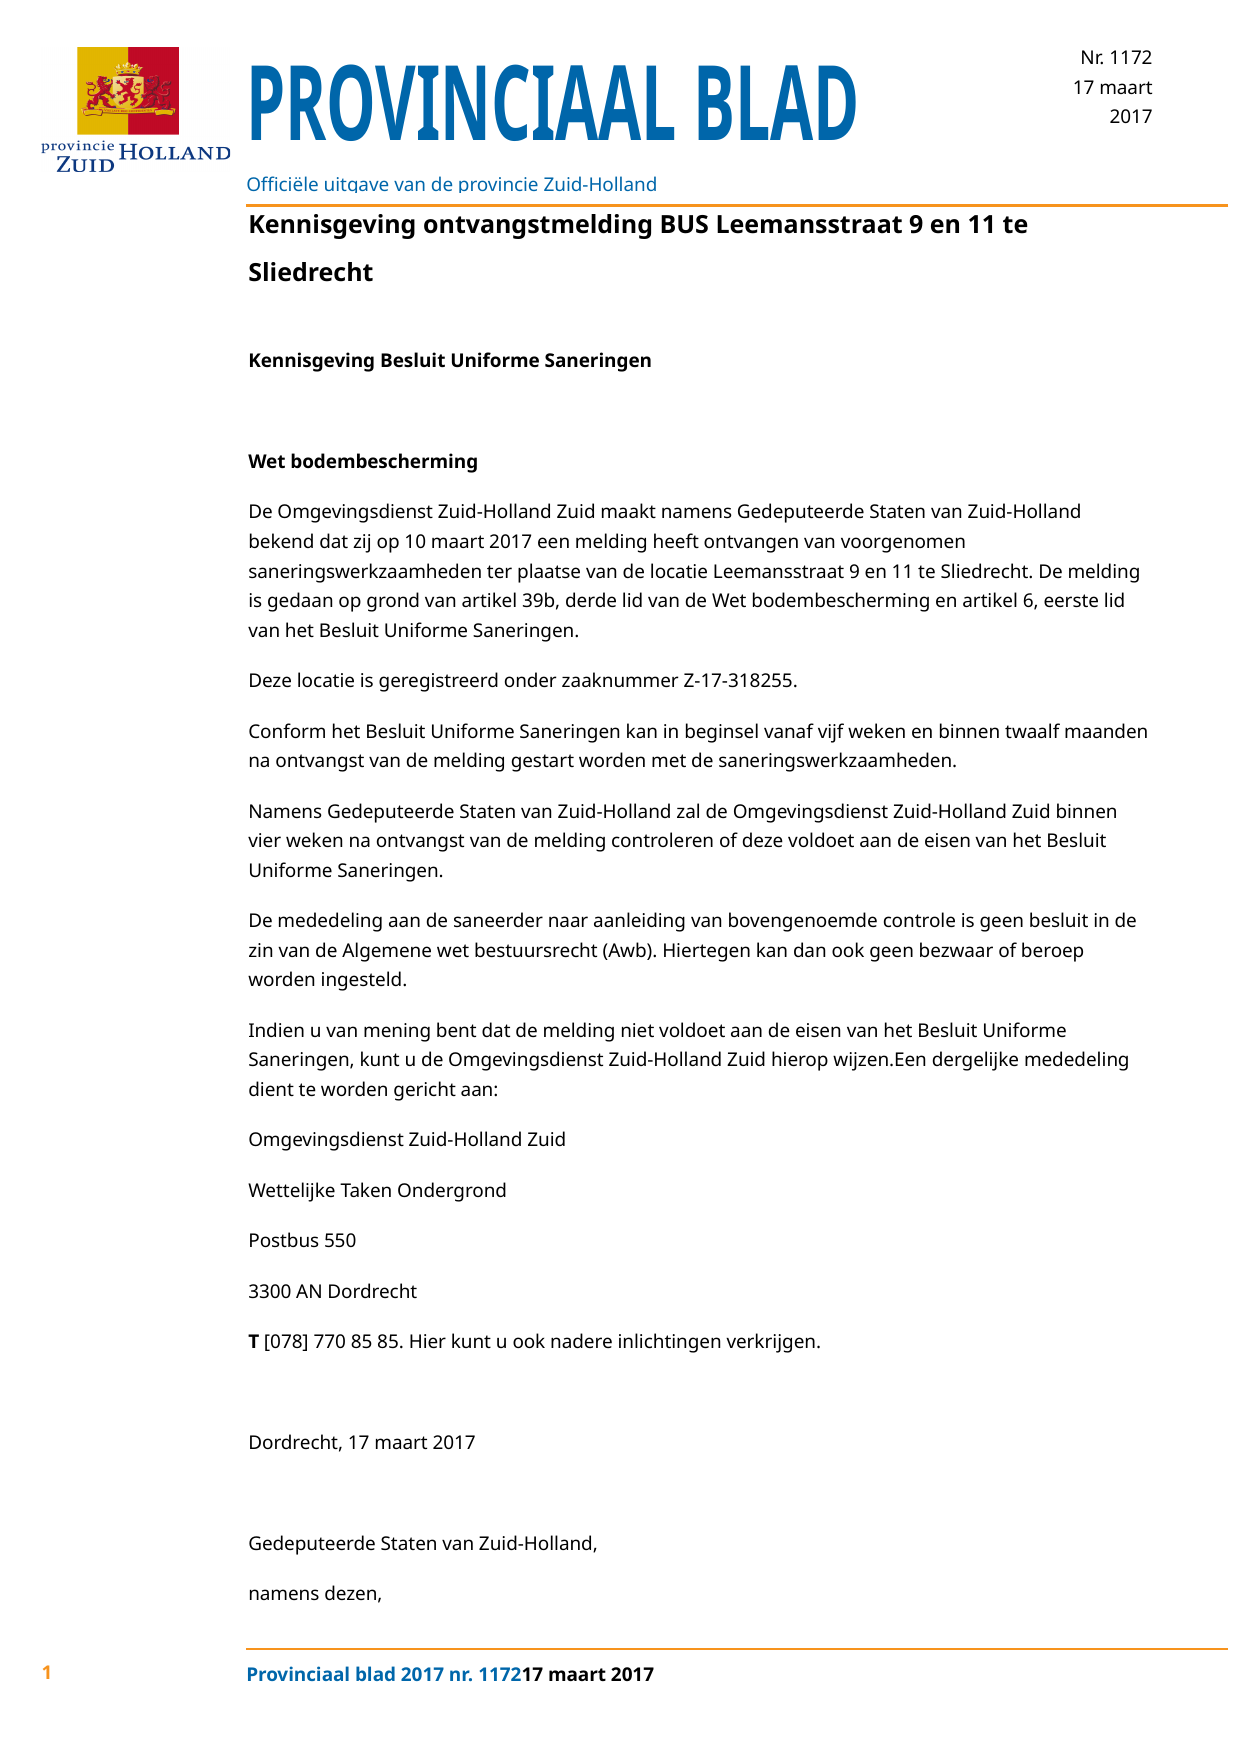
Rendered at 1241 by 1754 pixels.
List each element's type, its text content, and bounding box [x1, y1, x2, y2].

text Kennisgeving ontvangstmelding BUS Leemansstraat 9 en 11 te Sliedrecht [248, 207, 1152, 288]
text Wettelijke Taken Ondergrond [248, 1177, 1152, 1203]
text Postbus 550 [248, 1227, 1152, 1253]
text Gedeputeerde Staten van Zuid-Holland, [248, 1530, 1152, 1556]
text De mededeling aan de saneerder naar aanleiding van bovengenoemde controle is geen besluit in de zin van de Algemene wet bestuursrecht (Awb). Hiertegen kan dan ook geen bezwaar of beroep worden ingesteld. [248, 907, 1152, 992]
text T [078] 770 85 85. Hier kunt u ook nadere inlichtingen verkrijgen. [248, 1328, 1152, 1354]
text Deze locatie is geregistreerd onder zaaknummer Z-17-318255. [248, 667, 1152, 693]
text Omgevingsdienst Zuid-Holland Zuid [248, 1127, 1152, 1152]
text Indien u van mening bent dat de melding niet voldoet aan de eisen van het Besluit Uniforme Saneringen, kunt u de Omgevingsdienst Zuid-Holland Zuid hierop wijzen.Een dergelijke mededeling dient te worden gericht aan: [248, 1017, 1152, 1102]
text 3300 AN Dordrecht [248, 1278, 1152, 1304]
text Namens Gedeputeerde Staten van Zuid-Holland zal de Omgevingsdienst Zuid-Holland Zuid binnen vier weken na ontvangst van de melding controleren of deze voldoet aan de eisen van het Besluit Uniforme Saneringen. [248, 798, 1152, 883]
text Dordrecht, 17 maart 2017 [248, 1429, 1152, 1455]
text Kennisgeving Besluit Uniforme Saneringen [248, 347, 1152, 373]
picture [41, 47, 231, 172]
text Wet bodembescherming [248, 448, 1152, 474]
text De Omgevingsdienst Zuid-Holland Zuid maakt namens Gedeputeerde Staten van Zuid-Holland bekend dat zij op 10 maart 2017 een melding heeft ontvangen van voorgenomen saneringswerkzaamheden ter plaatse van de locatie Leemansstraat 9 en 11 te Sliedrecht. De melding is gedaan op grond van artikel 39b, derde lid van de Wet bodembescherming en artikel 6, eerste lid van het Besluit Uniforme Saneringen. [248, 499, 1152, 643]
text Conform het Besluit Uniforme Saneringen kan in beginsel vanaf vijf weken en binnen twaalf maanden na ontvangst van de melding gestart worden met de saneringswerkzaamheden. [248, 718, 1152, 773]
text namens dezen, [248, 1580, 1152, 1606]
